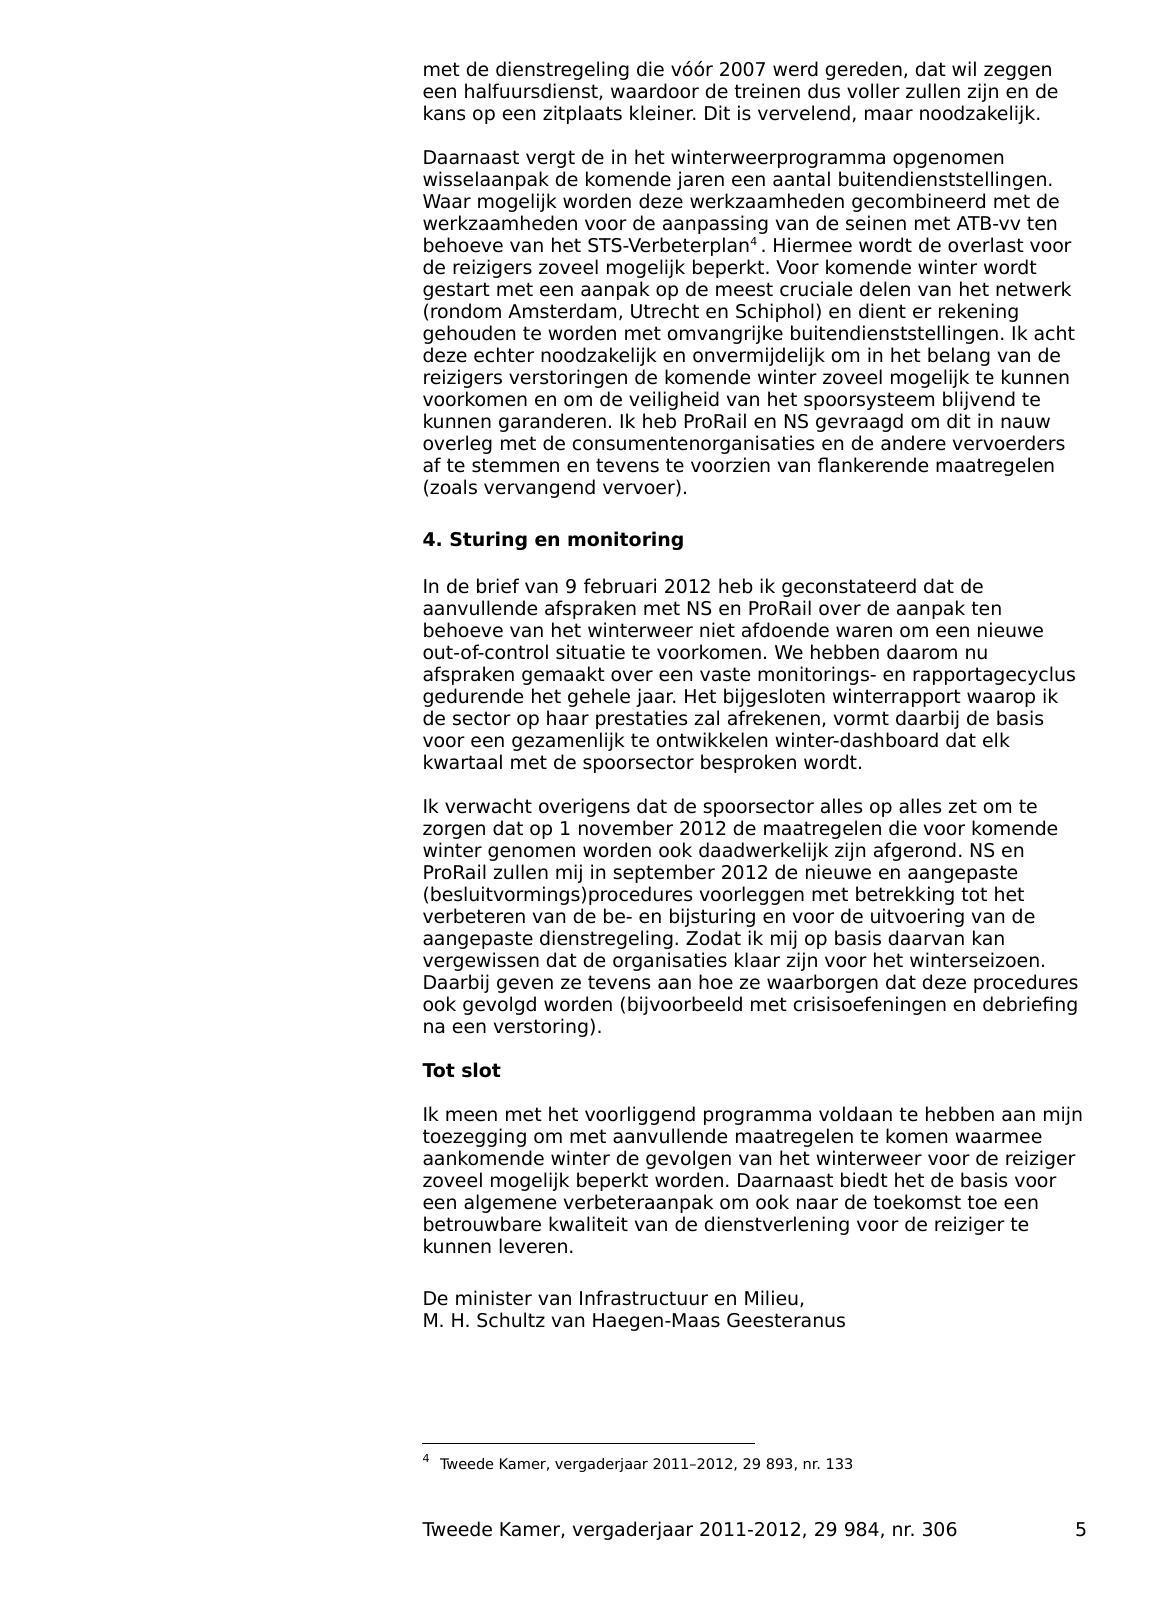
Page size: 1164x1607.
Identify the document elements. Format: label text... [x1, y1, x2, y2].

text Tweede Kamer, vergaderjaar 2011–2012, 29 893, nr. 133 [422, 1452, 1087, 1474]
text In de brief van 9 februari 2012 heb ik geconstateerd dat de aanvullende afspraken met NS en ProRail over de aanpak ten behoeve van het winterweer niet afdoende waren om een nieuwe out-of-control situatie te voorkomen. We hebben daarom nu afspraken gemaakt over een vaste monitorings- en rapportagecyclus gedurende het gehele jaar. Het bijgesloten winterrapport waarop ik de sector op haar prestaties zal afrekenen, vormt daarbij de basis voor een gezamenlijk te ontwikkelen winter-dashboard dat elk kwartaal met de spoorsector besproken wordt. [422, 576, 1087, 774]
text Daarnaast vergt de in het winterweerprogramma opgenomen wisselaanpak de komende jaren een aantal buitendienststellingen. Waar mogelijk worden deze werkzaamheden gecombineerd met de werkzaamheden voor de aanpassing van de seinen met ATB-vv ten behoeve van het STS-Verbeterplan. Hiermee wordt de overlast voor de reizigers zoveel mogelijk beperkt. Voor komende winter wordt gestart met een aanpak op de meest cruciale delen van het netwerk (rondom Amsterdam, Utrecht en Schiphol) en dient er rekening gehouden te worden met omvangrijke buitendienststellingen. Ik acht deze echter noodzakelijk en onvermijdelijk om in het belang van de reizigers verstoringen de komende winter zoveel mogelijk te kunnen voorkomen en om de veiligheid van het spoorsysteem blijvend te kunnen garanderen. Ik heb ProRail en NS gevraagd om dit in nauw overleg met de consumentenorganisaties en de andere vervoerders af te stemmen en tevens te voorzien van flankerende maatregelen (zoals vervangend vervoer). [422, 147, 1087, 499]
text Ik verwacht overigens dat de spoorsector alles op alles zet om te zorgen dat op 1 november 2012 de maatregelen die voor komende winter genomen worden ook daadwerkelijk zijn afgerond. NS en ProRail zullen mij in september 2012 de nieuwe en aangepaste (besluitvormings)procedures voorleggen met betrekking tot het verbeteren van de be- en bijsturing en voor de uitvoering van de aangepaste dienstregeling. Zodat ik mij op basis daarvan kan vergewissen dat de organisaties klaar zijn voor het winterseizoen. Daarbij geven ze tevens aan hoe ze waarborgen dat deze procedures ook gevolgd worden (bijvoorbeeld met crisisoefeningen en debriefing na een verstoring). [422, 796, 1087, 1038]
subtitle Tot slot [422, 1060, 1087, 1082]
text met de dienstregeling die vóór 2007 werd gereden, dat wil zeggen een halfuursdienst, waardoor de treinen dus voller zullen zijn en de kans op een zitplaats kleiner. Dit is vervelend, maar noodzakelijk. [422, 59, 1087, 125]
subtitle 4. Sturing en monitoring [422, 529, 1087, 551]
text De minister van Infrastructuur en Milieu, M. H. Schultz van Haegen-Maas Geesteranus [422, 1288, 1087, 1332]
text Ik meen met het voorliggend programma voldaan te hebben aan mijn toezegging om met aanvullende maatregelen te komen waarmee aankomende winter de gevolgen van het winterweer voor de reiziger zoveel mogelijk beperkt worden. Daarnaast biedt het de basis voor een algemene verbeteraanpak om ook naar de toekomst toe een betrouwbare kwaliteit van de dienstverlening voor de reiziger te kunnen leveren. [422, 1104, 1087, 1258]
